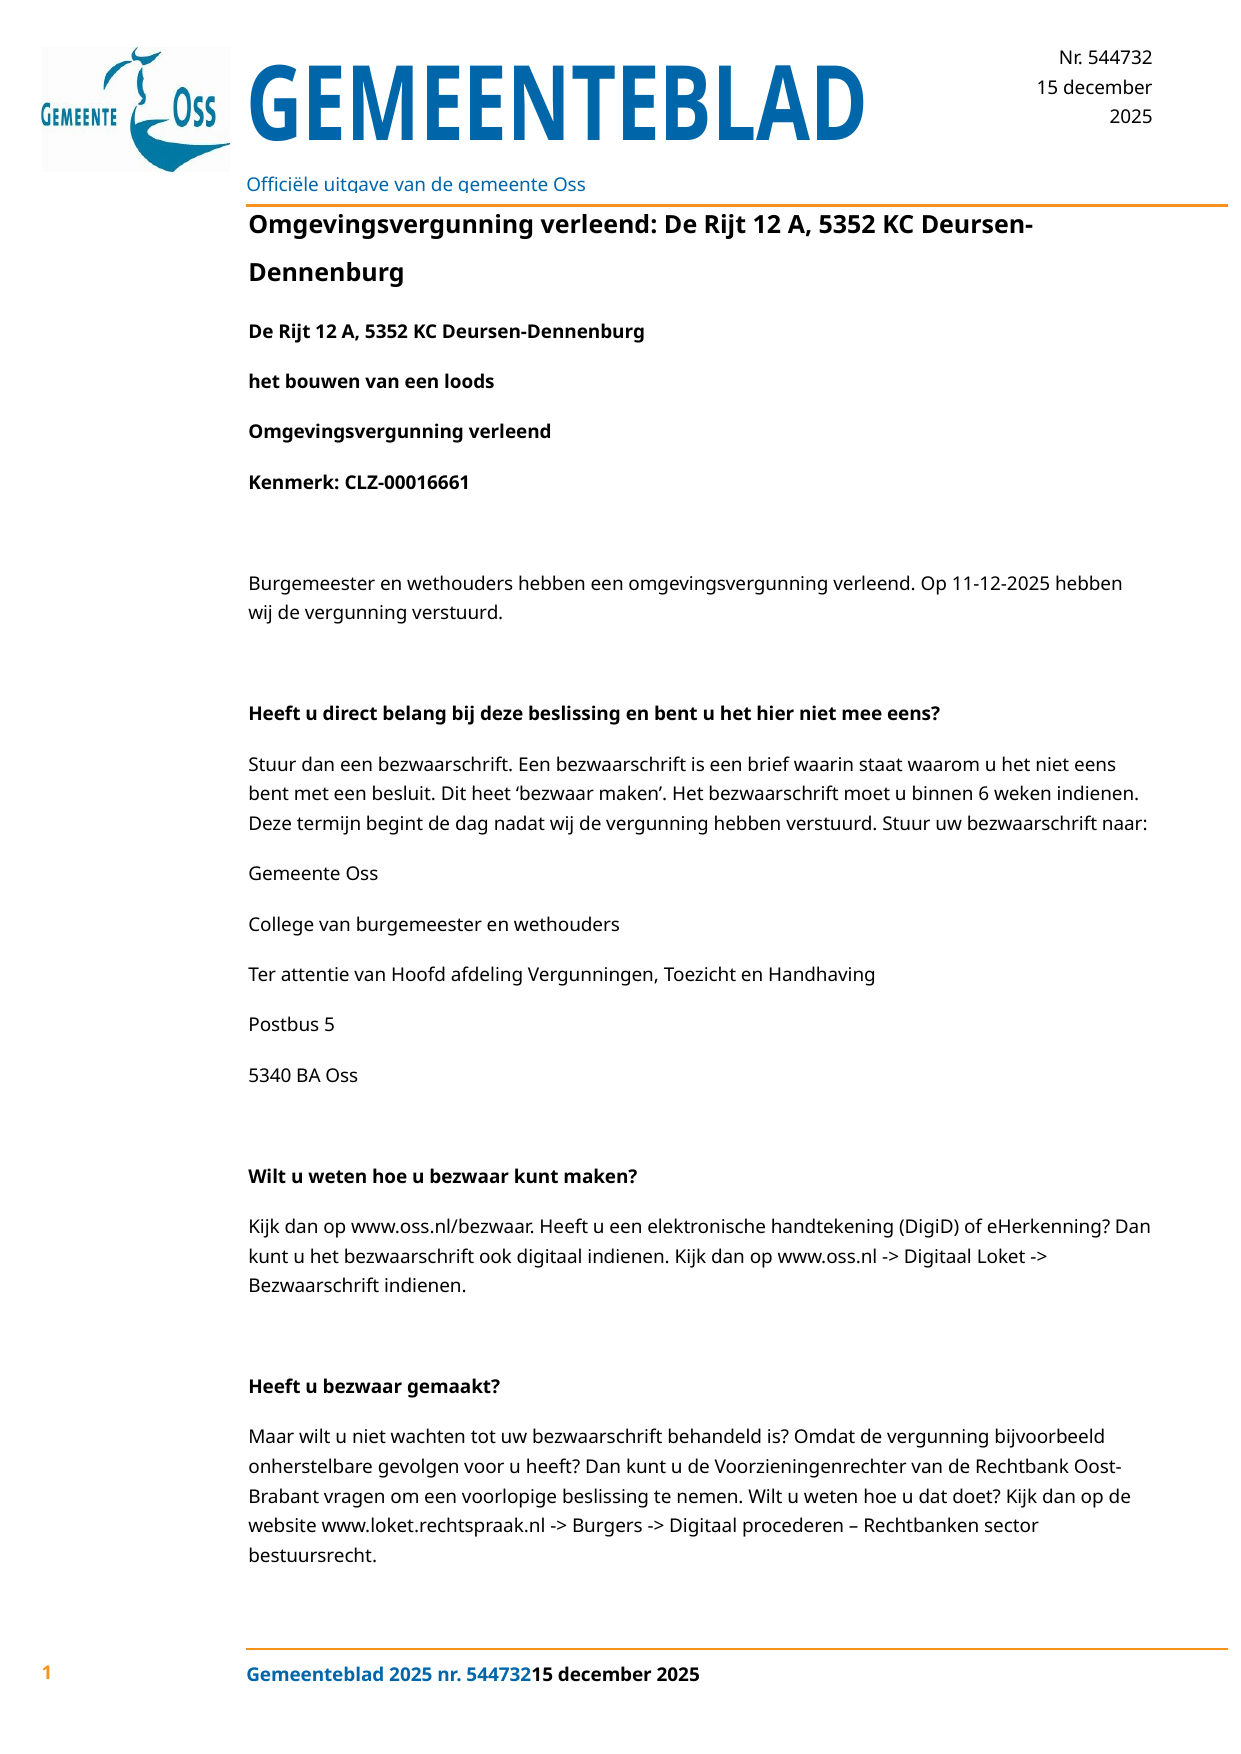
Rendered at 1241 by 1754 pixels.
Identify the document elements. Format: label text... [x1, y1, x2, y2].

text Gemeente Oss [248, 860, 1152, 886]
text het bouwen van een loods [248, 368, 1152, 394]
text Heeft u bezwaar gemaakt? [248, 1373, 1152, 1399]
text College van burgemeester en wethouders [248, 911, 1152, 937]
text Omgevingsvergunning verleend [248, 419, 1152, 444]
text Kijk dan op www.oss.nl/bezwaar. Heeft u een elektronische handtekening (DigiD) of eHerkenning? Dan kunt u het bezwaarschrift ook digitaal indienen. Kijk dan op www.oss.nl -> Digitaal Loket -> Bezwaarschrift indienen. [248, 1213, 1152, 1298]
text Kenmerk: CLZ-00016661 [248, 469, 1152, 495]
text Omgevingsvergunning verleend: De Rijt 12 A, 5352 KC Deursen-Dennenburg [248, 207, 1152, 288]
text Wilt u weten hoe u bezwaar kunt maken? [248, 1163, 1152, 1189]
picture [41, 47, 231, 172]
text Burgemeester en wethouders hebben een omgevingsvergunning verleend. Op 11-12-2025 hebben wij de vergunning verstuurd. [248, 570, 1152, 625]
text 5340 BA Oss [248, 1062, 1152, 1088]
text Ter attentie van Hoofd afdeling Vergunningen, Toezicht en Handhaving [248, 961, 1152, 987]
text De Rijt 12 A, 5352 KC Deursen-Dennenburg [248, 318, 1152, 344]
text Heeft u direct belang bij deze beslissing en bent u het hier niet mee eens? [248, 700, 1152, 726]
text Postbus 5 [248, 1012, 1152, 1037]
text Maar wilt u niet wachten tot uw bezwaarschrift behandeld is? Omdat de vergunning bijvoorbeeld onherstelbare gevolgen voor u heeft? Dan kunt u de Voorzieningenrechter van de Rechtbank Oost-Brabant vragen om een voorlopige beslissing te nemen. Wilt u weten hoe u dat doet? Kijk dan op de website www.loket.rechtspraak.nl -> Burgers -> Digitaal procederen – Rechtbanken sector bestuursrecht. [248, 1424, 1152, 1568]
text Stuur dan een bezwaarschrift. Een bezwaarschrift is een brief waarin staat waarom u het niet eens bent met een besluit. Dit heet ‘bezwaar maken’. Het bezwaarschrift moet u binnen 6 weken indienen. Deze termijn begint de dag nadat wij de vergunning hebben verstuurd. Stuur uw bezwaarschrift naar: [248, 751, 1152, 836]
